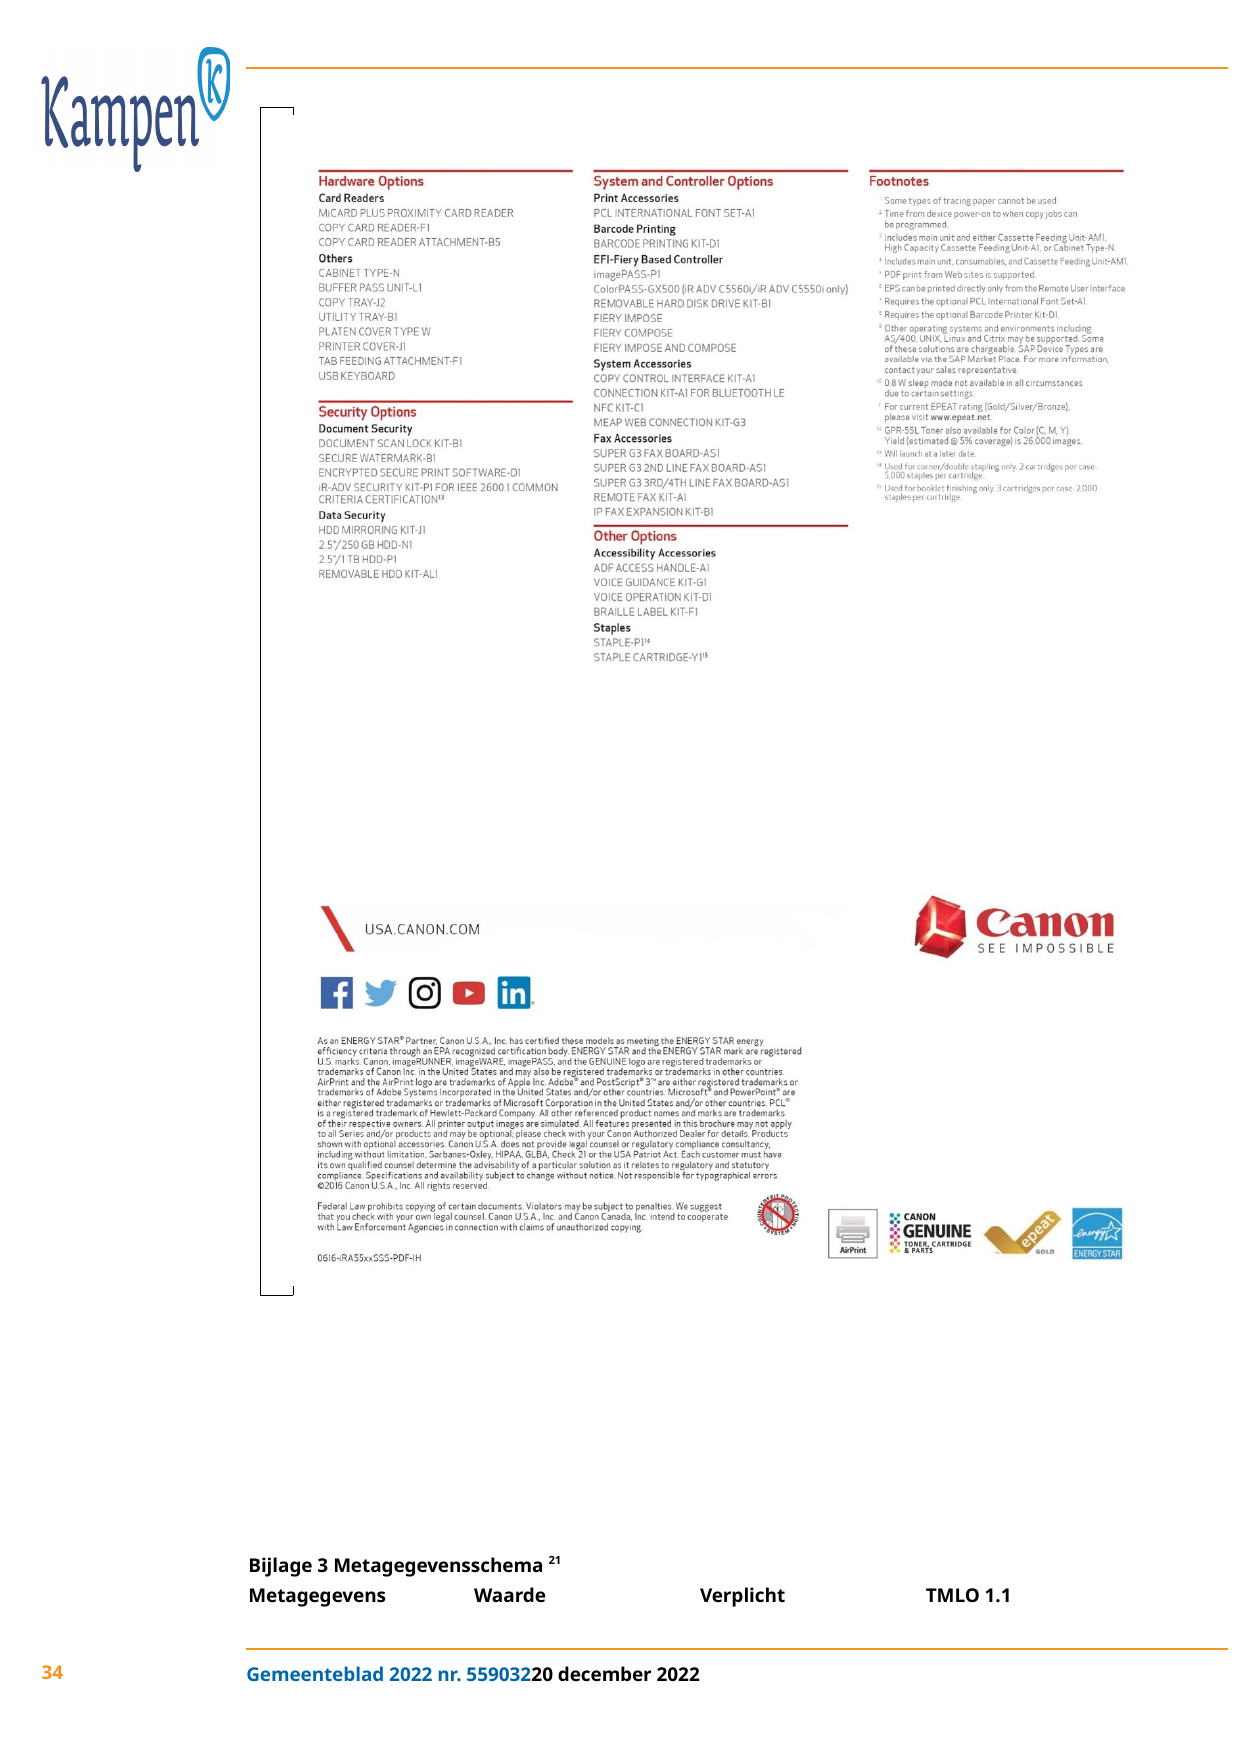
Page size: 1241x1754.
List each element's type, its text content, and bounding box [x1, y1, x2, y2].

text Bijlage 3 Metagegevensschema 21 [248, 1553, 1152, 1578]
table_header Waarde [474, 1583, 700, 1608]
table_header Verplicht [700, 1583, 926, 1608]
table_header Metagegevens [248, 1583, 474, 1608]
table_header TMLO 1.1 [926, 1583, 1152, 1608]
picture [41, 47, 231, 172]
picture [268, 115, 1173, 1286]
